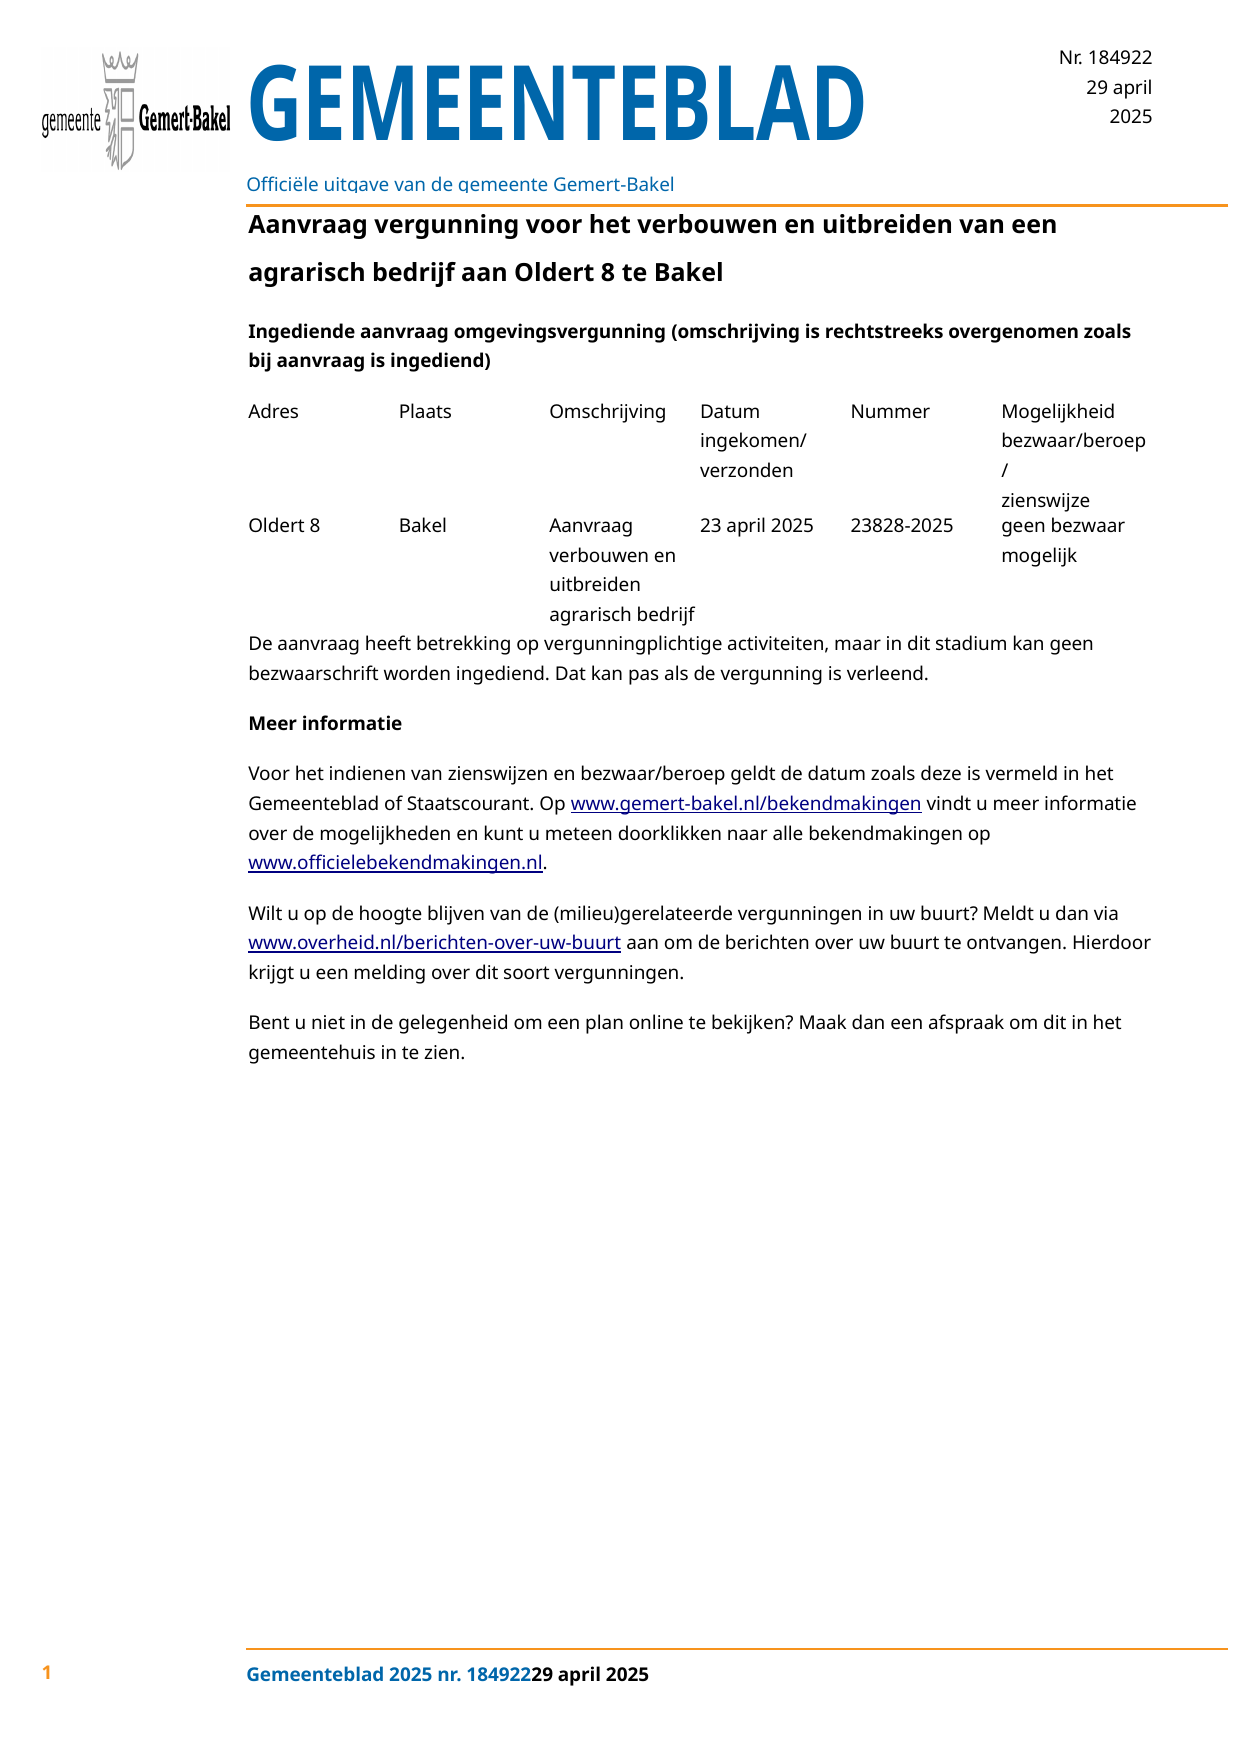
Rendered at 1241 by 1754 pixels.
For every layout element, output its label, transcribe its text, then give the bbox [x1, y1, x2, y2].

table_header Mogelijkheid bezwaar/beroep/ zienswijze [1001, 398, 1152, 512]
table_cell 23 april 2025 [700, 513, 850, 627]
picture [41, 47, 231, 172]
table_header Nummer [850, 398, 1001, 512]
table_header Adres [248, 398, 398, 512]
text Wilt u op de hoogte blijven van de (milieu)gerelateerde vergunningen in uw buurt? Meldt u dan via www.overheid.nl/berichten-over-uw-buurt aan om de berichten over uw buurt te ontvangen. Hierdoor krijgt u een melding over dit soort vergunningen. [248, 900, 1152, 985]
text Ingediende aanvraag omgevingsvergunning (omschrijving is rechtstreeks overgenomen zoals bij aanvraag is ingediend) [248, 318, 1152, 373]
text Meer informatie [248, 710, 1152, 736]
table_cell 23828-2025 [850, 513, 1001, 627]
text Bent u niet in de gelegenheid om een plan online te bekijken? Maak dan een afspraak om dit in het gemeentehuis in te zien. [248, 1009, 1152, 1065]
table_header Datum ingekomen/ verzonden [700, 398, 850, 512]
table_cell geen bezwaar mogelijk [1001, 513, 1152, 627]
table_cell Aanvraag verbouwen en uitbreiden agrarisch bedrijf [549, 513, 700, 627]
table_cell Oldert 8 [248, 513, 398, 627]
text De aanvraag heeft betrekking op vergunningplichtige activiteiten, maar in dit stadium kan geen bezwaarschrift worden ingediend. Dat kan pas als de vergunning is verleend. [248, 630, 1152, 686]
table_header Omschrijving [549, 398, 700, 512]
text Voor het indienen van zienswijzen en bezwaar/beroep geldt de datum zoals deze is vermeld in het Gemeenteblad of Staatscourant. Op www.gemert-bakel.nl/bekendmakingen vindt u meer informatie over de mogelijkheden en kunt u meteen doorklikken naar alle bekendmakingen op www.officielebekendmakingen.nl. [248, 761, 1152, 875]
text Aanvraag vergunning voor het verbouwen en uitbreiden van een agrarisch bedrijf aan Oldert 8 te Bakel [248, 207, 1152, 288]
table_header Plaats [399, 398, 549, 512]
table_cell Bakel [399, 513, 549, 627]
